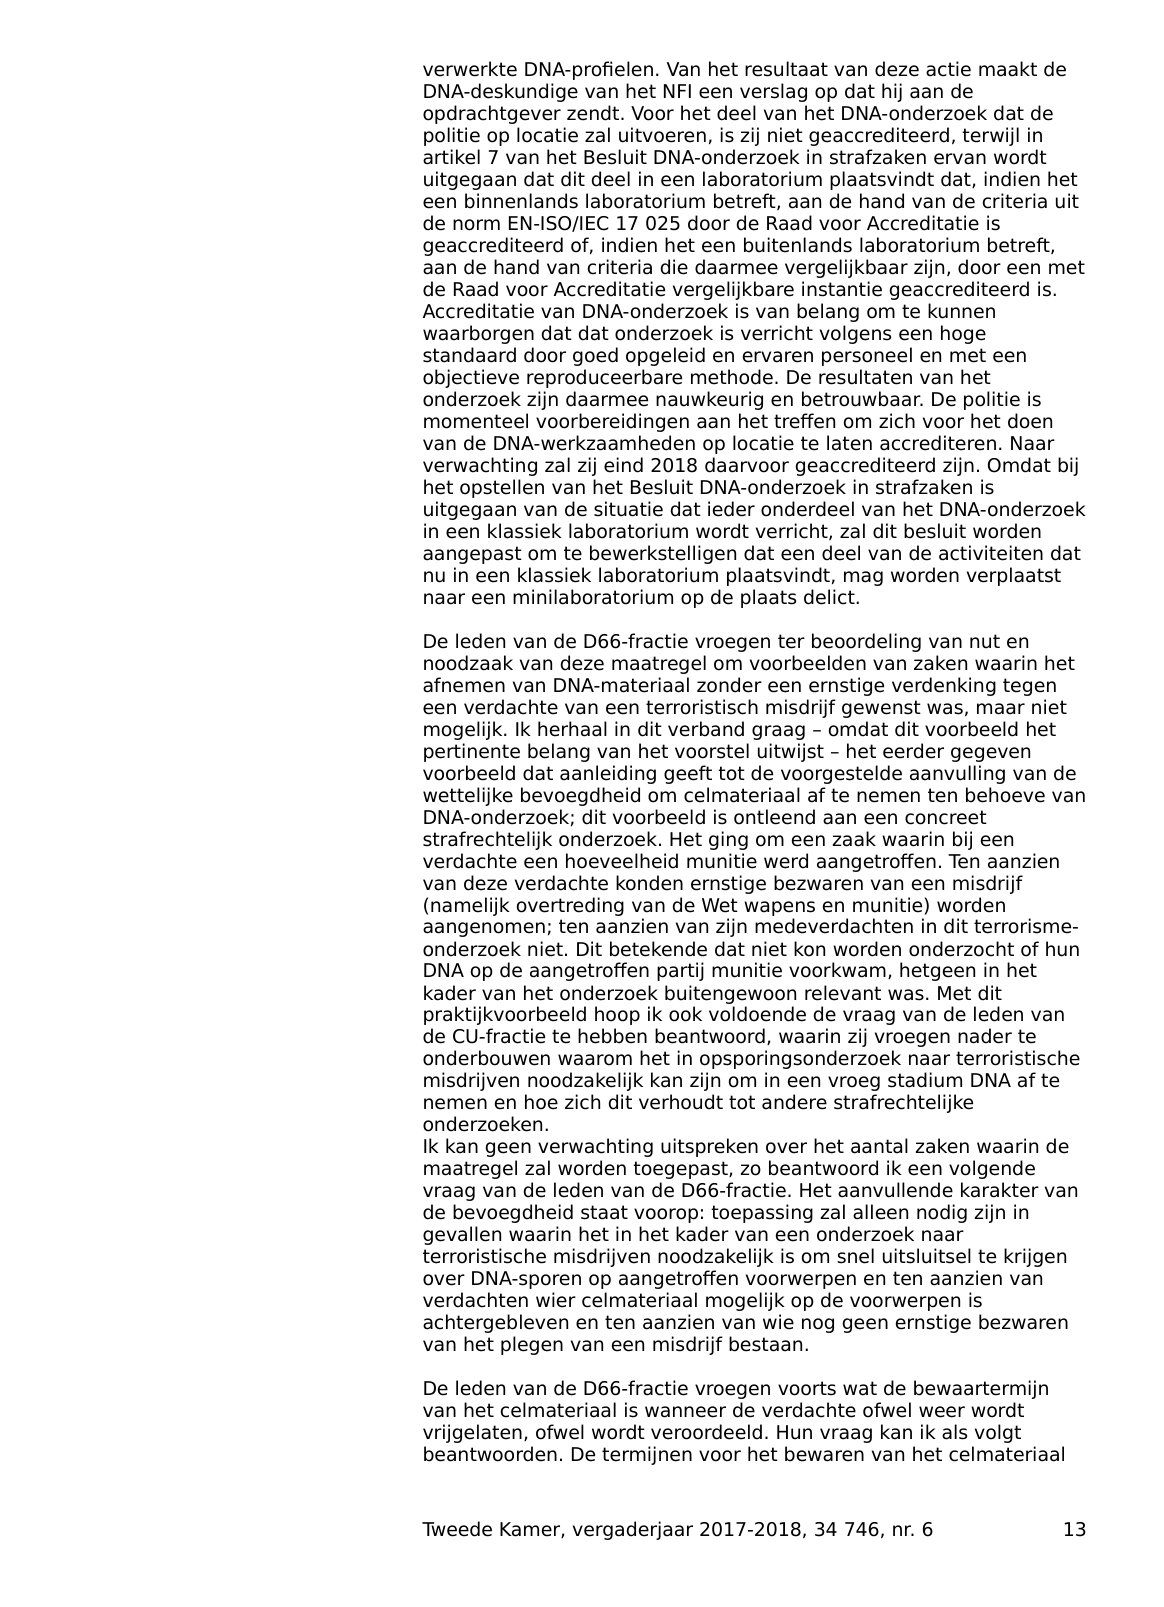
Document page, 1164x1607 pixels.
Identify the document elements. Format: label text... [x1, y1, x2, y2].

text De leden van de D66-fractie vroegen voorts wat de bewaartermijn van het celmateriaal is wanneer de verdachte ofwel weer wordt vrijgelaten, ofwel wordt veroordeeld. Hun vraag kan ik als volgt beantwoorden. De termijnen voor het bewaren van het celmateriaal [422, 1378, 1087, 1466]
text Ik kan geen verwachting uitspreken over het aantal zaken waarin de maatregel zal worden toegepast, zo beantwoord ik een volgende vraag van de leden van de D66-fractie. Het aanvullende karakter van de bevoegdheid staat voorop: toepassing zal alleen nodig zijn in gevallen waarin het in het kader van een onderzoek naar terroristische misdrijven noodzakelijk is om snel uitsluitsel te krijgen over DNA-sporen op aangetroffen voorwerpen en ten aanzien van verdachten wier celmateriaal mogelijk op de voorwerpen is achtergebleven en ten aanzien van wie nog geen ernstige bezwaren van het plegen van een misdrijf bestaan. [422, 1136, 1087, 1356]
text verwerkte DNA-profielen. Van het resultaat van deze actie maakt de DNA-deskundige van het NFI een verslag op dat hij aan de opdrachtgever zendt. Voor het deel van het DNA-onderzoek dat de politie op locatie zal uitvoeren, is zij niet geaccrediteerd, terwijl in artikel 7 van het Besluit DNA-onderzoek in strafzaken ervan wordt uitgegaan dat dit deel in een laboratorium plaatsvindt dat, indien het een binnenlands laboratorium betreft, aan de hand van de criteria uit de norm EN-ISO/IEC 17 025 door de Raad voor Accreditatie is geaccrediteerd of, indien het een buitenlands laboratorium betreft, aan de hand van criteria die daarmee vergelijkbaar zijn, door een met de Raad voor Accreditatie vergelijkbare instantie geaccrediteerd is. Accreditatie van DNA-onderzoek is van belang om te kunnen waarborgen dat dat onderzoek is verricht volgens een hoge standaard door goed opgeleid en ervaren personeel en met een objectieve reproduceerbare methode. De resultaten van het onderzoek zijn daarmee nauwkeurig en betrouwbaar. De politie is momenteel voorbereidingen aan het treffen om zich voor het doen van de DNA-werkzaamheden op locatie te laten accrediteren. Naar verwachting zal zij eind 2018 daarvoor geaccrediteerd zijn. Omdat bij het opstellen van het Besluit DNA-onderzoek in strafzaken is uitgegaan van de situatie dat ieder onderdeel van het DNA-onderzoek in een klassiek laboratorium wordt verricht, zal dit besluit worden aangepast om te bewerkstelligen dat een deel van de activiteiten dat nu in een klassiek laboratorium plaatsvindt, mag worden verplaatst naar een minilaboratorium op de plaats delict. [422, 59, 1087, 608]
text De leden van de D66-fractie vroegen ter beoordeling van nut en noodzaak van deze maatregel om voorbeelden van zaken waarin het afnemen van DNA-materiaal zonder een ernstige verdenking tegen een verdachte van een terroristisch misdrijf gewenst was, maar niet mogelijk. Ik herhaal in dit verband graag – omdat dit voorbeeld het pertinente belang van het voorstel uitwijst – het eerder gegeven voorbeeld dat aanleiding geeft tot de voorgestelde aanvulling van de wettelijke bevoegdheid om celmateriaal af te nemen ten behoeve van DNA-onderzoek; dit voorbeeld is ontleend aan een concreet strafrechtelijk onderzoek. Het ging om een zaak waarin bij een verdachte een hoeveelheid munitie werd aangetroffen. Ten aanzien van deze verdachte konden ernstige bezwaren van een misdrijf (namelijk overtreding van de Wet wapens en munitie) worden aangenomen; ten aanzien van zijn medeverdachten in dit terrorisme-onderzoek niet. Dit betekende dat niet kon worden onderzocht of hun DNA op de aangetroffen partij munitie voorkwam, hetgeen in het kader van het onderzoek buitengewoon relevant was. Met dit praktijkvoorbeeld hoop ik ook voldoende de vraag van de leden van de CU-fractie te hebben beantwoord, waarin zij vroegen nader te onderbouwen waarom het in opsporingsonderzoek naar terroristische misdrijven noodzakelijk kan zijn om in een vroeg stadium DNA af te nemen en hoe zich dit verhoudt tot andere strafrechtelijke onderzoeken. [422, 631, 1087, 1136]
